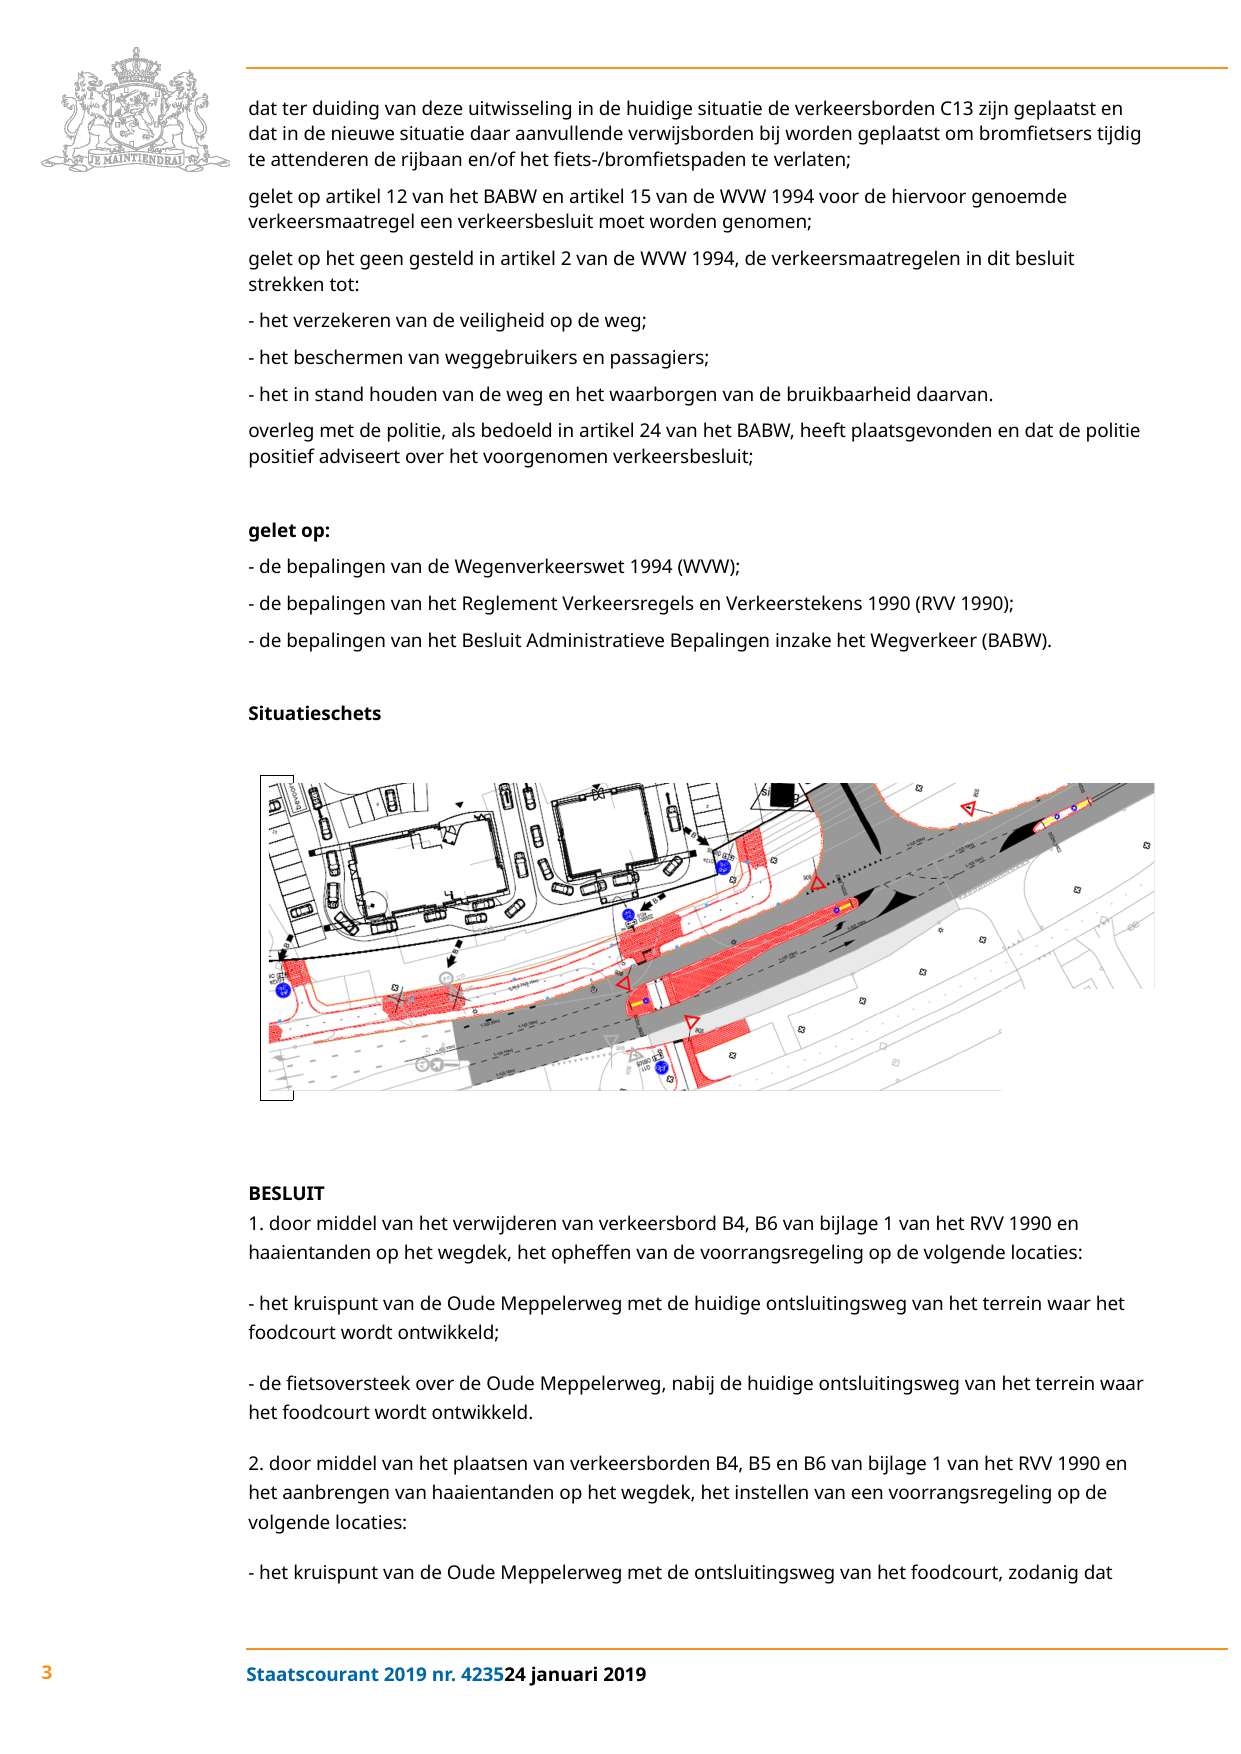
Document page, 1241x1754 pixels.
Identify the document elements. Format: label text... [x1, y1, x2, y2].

text overleg met de politie, als bedoeld in artikel 24 van het BABW, heeft plaatsgevonden en dat de politie positief adviseert over het voorgenomen verkeersbesluit; [248, 418, 1152, 469]
text - de bepalingen van de Wegenverkeerswet 1994 (WVW); [248, 553, 1152, 579]
text Situatieschets [248, 700, 1152, 726]
text BESLUIT [248, 1180, 1152, 1206]
picture [41, 47, 231, 172]
text - het in stand houden van de weg en het waarborgen van de bruikbaarheid daarvan. [248, 381, 1152, 407]
text - het kruispunt van de Oude Meppelerweg met de ontsluitingsweg van het foodcourt, zodanig dat [248, 1559, 1152, 1585]
text - de bepalingen van het Besluit Administratieve Bepalingen inzake het Wegverkeer (BABW). [248, 627, 1152, 652]
text - het beschermen van weggebruikers en passagiers; [248, 344, 1152, 370]
text - de bepalingen van het Reglement Verkeersregels en Verkeerstekens 1990 (RVV 1990); [248, 590, 1152, 616]
text 1. door middel van het verwijderen van verkeersbord B4, B6 van bijlage 1 van het RVV 1990 en haaientanden op het wegdek, het opheffen van de voorrangsregeling op de volgende locaties: [248, 1210, 1152, 1265]
text - het kruispunt van de Oude Meppelerweg met de huidige ontsluitingsweg van het terrein waar het foodcourt wordt ontwikkeld; [248, 1290, 1152, 1345]
text gelet op het geen gesteld in artikel 2 van de WVW 1994, de verkeersmaatregelen in dit besluit strekken tot: [248, 245, 1152, 297]
text - de fietsoversteek over de Oude Meppelerweg, nabij de huidige ontsluitingsweg van het terrein waar het foodcourt wordt ontwikkeld. [248, 1370, 1152, 1425]
text 2. door middel van het plaatsen van verkeersborden B4, B5 en B6 van bijlage 1 van het RVV 1990 en het aanbrengen van haaientanden op het wegdek, het instellen van een voorrangsregeling op de volgende locaties: [248, 1450, 1152, 1535]
text gelet op artikel 12 van het BABW en artikel 15 van de WVW 1994 voor de hiervoor genoemde verkeersmaatregel een verkeersbesluit moet worden genomen; [248, 183, 1152, 234]
text dat ter duiding van deze uitwisseling in de huidige situatie de verkeersborden C13 zijn geplaatst en dat in de nieuwe situatie daar aanvullende verwijsborden bij worden geplaatst om bromfietsers tijdig te attenderen de rijbaan en/of het fiets-/bromfietspaden te verlaten; [248, 95, 1152, 172]
text gelet op: [248, 517, 1152, 542]
text - het verzekeren van de veiligheid op de weg; [248, 308, 1152, 333]
picture [268, 783, 1155, 1091]
